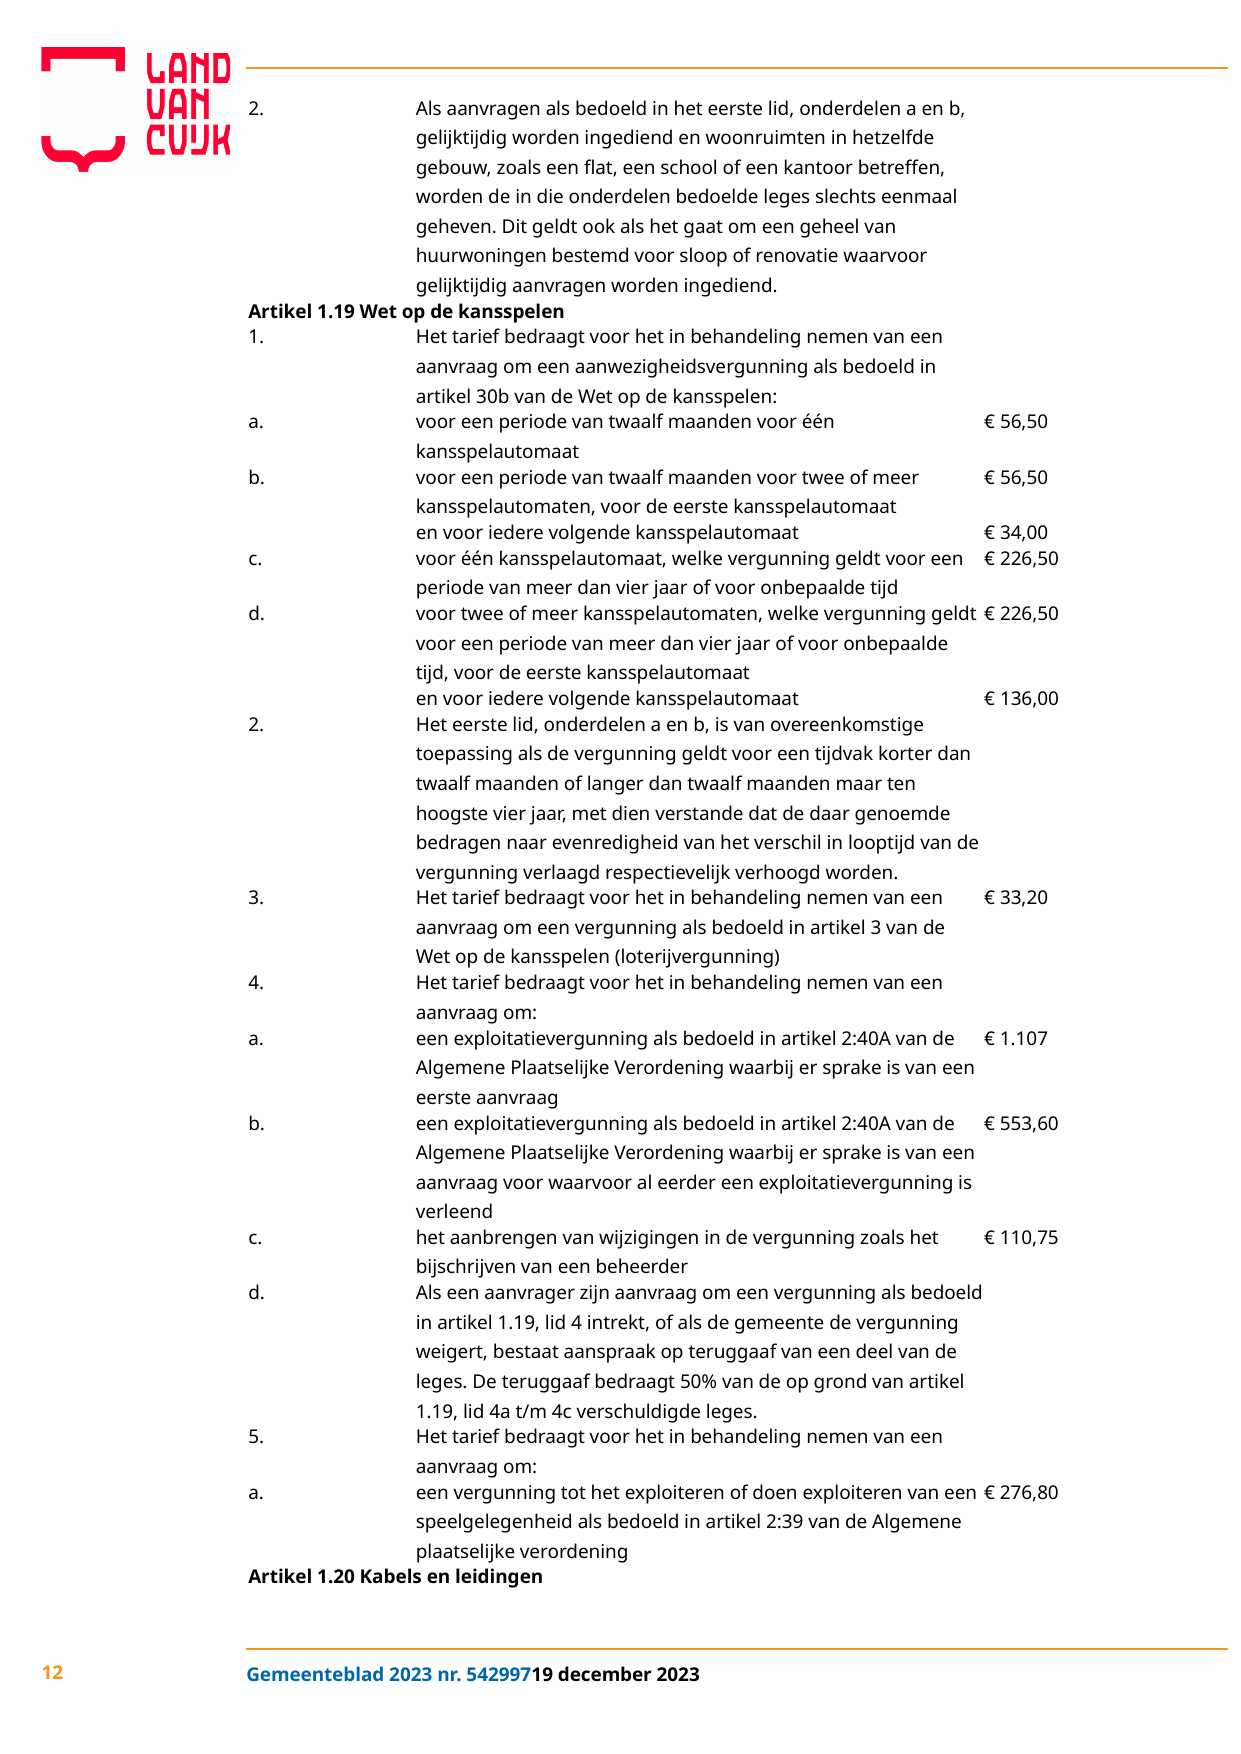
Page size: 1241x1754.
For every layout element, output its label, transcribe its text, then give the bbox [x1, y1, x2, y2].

table_cell € 56,50 [984, 409, 1152, 464]
table_cell € 110,75 [984, 1224, 1152, 1279]
table_cell € 553,60 [984, 1110, 1152, 1224]
table_cell Het tarief bedraagt voor het in behandeling nemen van een aanvraag om: [416, 970, 984, 1025]
table_cell [984, 1280, 1152, 1423]
picture [41, 47, 231, 172]
table_cell b. [248, 464, 416, 519]
table_cell Het eerste lid, onderdelen a en b, is van overeenkomstige toepassing als de vergunning geldt voor een tijdvak korter dan twaalf maanden of langer dan twaalf maanden maar ten hoogste vier jaar, met dien verstande dat de daar genoemde bedragen naar evenredigheid van het verschil in looptijd van de vergunning verlaagd respectievelijk verhoogd worden. [416, 711, 984, 884]
table_cell [248, 519, 416, 545]
table_cell a. [248, 1025, 416, 1110]
table_cell voor een periode van twaalf maanden voor twee of meer kansspelautomaten, voor de eerste kansspelautomaat [416, 464, 984, 519]
table_cell voor één kansspelautomaat, welke vergunning geldt voor een periode van meer dan vier jaar of voor onbepaalde tijd [416, 545, 984, 600]
table_cell € 136,00 [984, 685, 1152, 711]
table_cell Als aanvragen als bedoeld in het eerste lid, onderdelen a en b, gelijktijdig worden ingediend en woonruimten in hetzelfde gebouw, zoals een flat, een school of een kantoor betreffen, worden de in die onderdelen bedoelde leges slechts eenmaal geheven. Dit geldt ook als het gaat om een geheel van huurwoningen bestemd voor sloop of renovatie waarvoor gelijktijdig aanvragen worden ingediend. [416, 95, 984, 298]
table_cell c. [248, 1224, 416, 1279]
table_cell b. [248, 1110, 416, 1224]
table_cell Als een aanvrager zijn aanvraag om een vergunning als bedoeld in artikel 1.19, lid 4 intrekt, of als de gemeente de vergunning weigert, bestaat aanspraak op teruggaaf van een deel van de leges. De teruggaaf bedraagt 50% van de op grond van artikel 1.19, lid 4a t/m 4c verschuldigde leges. [416, 1280, 984, 1423]
table_cell het aanbrengen van wijzigingen in de vergunning zoals het bijschrijven van een beheerder [416, 1224, 984, 1279]
table_cell voor twee of meer kansspelautomaten, welke vergunning geldt voor een periode van meer dan vier jaar of voor onbepaalde tijd, voor de eerste kansspelautomaat [416, 600, 984, 685]
table_cell een vergunning tot het exploiteren of doen exploiteren van een speelgelegenheid als bedoeld in artikel 2:39 van de Algemene plaatselijke verordening [416, 1479, 984, 1564]
table_cell [984, 298, 1152, 324]
table_cell 4. [248, 970, 416, 1025]
table_cell een exploitatievergunning als bedoeld in artikel 2:40A van de Algemene Plaatselijke Verordening waarbij er sprake is van een aanvraag voor waarvoor al eerder een exploitatievergunning is verleend [416, 1110, 984, 1224]
table_cell [984, 95, 1152, 298]
table_cell 2. [248, 711, 416, 884]
table_cell € 226,50 [984, 600, 1152, 685]
table_cell Artikel 1.20 Kabels en leidingen [248, 1564, 984, 1589]
table_cell en voor iedere volgende kansspelautomaat [416, 685, 984, 711]
table_cell a. [248, 1479, 416, 1564]
table_cell Het tarief bedraagt voor het in behandeling nemen van een aanvraag om een aanwezigheidsvergunning als bedoeld in artikel 30b van de Wet op de kansspelen: [416, 324, 984, 409]
table_cell d. [248, 600, 416, 685]
table_cell € 1.107 [984, 1025, 1152, 1110]
table_cell a. [248, 409, 416, 464]
table_cell 5. [248, 1424, 416, 1479]
table_cell 3. [248, 885, 416, 969]
table_cell € 56,50 [984, 464, 1152, 519]
table_cell c. [248, 545, 416, 600]
table_cell Het tarief bedraagt voor het in behandeling nemen van een aanvraag om een vergunning als bedoeld in artikel 3 van de Wet op de kansspelen (loterijvergunning) [416, 885, 984, 969]
table_cell [984, 324, 1152, 409]
table_cell € 276,80 [984, 1479, 1152, 1564]
table_cell Het tarief bedraagt voor het in behandeling nemen van een aanvraag om: [416, 1424, 984, 1479]
table_cell € 33,20 [984, 885, 1152, 969]
table_cell € 226,50 [984, 545, 1152, 600]
table_cell 1. [248, 324, 416, 409]
table_cell en voor iedere volgende kansspelautomaat [416, 519, 984, 545]
table_cell [984, 1424, 1152, 1479]
table_cell [984, 711, 1152, 884]
table_cell [248, 685, 416, 711]
table_cell [984, 970, 1152, 1025]
table_cell d. [248, 1280, 416, 1423]
table_cell € 34,00 [984, 519, 1152, 545]
table_cell voor een periode van twaalf maanden voor één kansspelautomaat [416, 409, 984, 464]
table_cell een exploitatievergunning als bedoeld in artikel 2:40A van de Algemene Plaatselijke Verordening waarbij er sprake is van een eerste aanvraag [416, 1025, 984, 1110]
table_cell Artikel 1.19 Wet op de kansspelen [248, 298, 984, 324]
table_cell 2. [248, 95, 416, 298]
table_cell [984, 1564, 1152, 1589]
